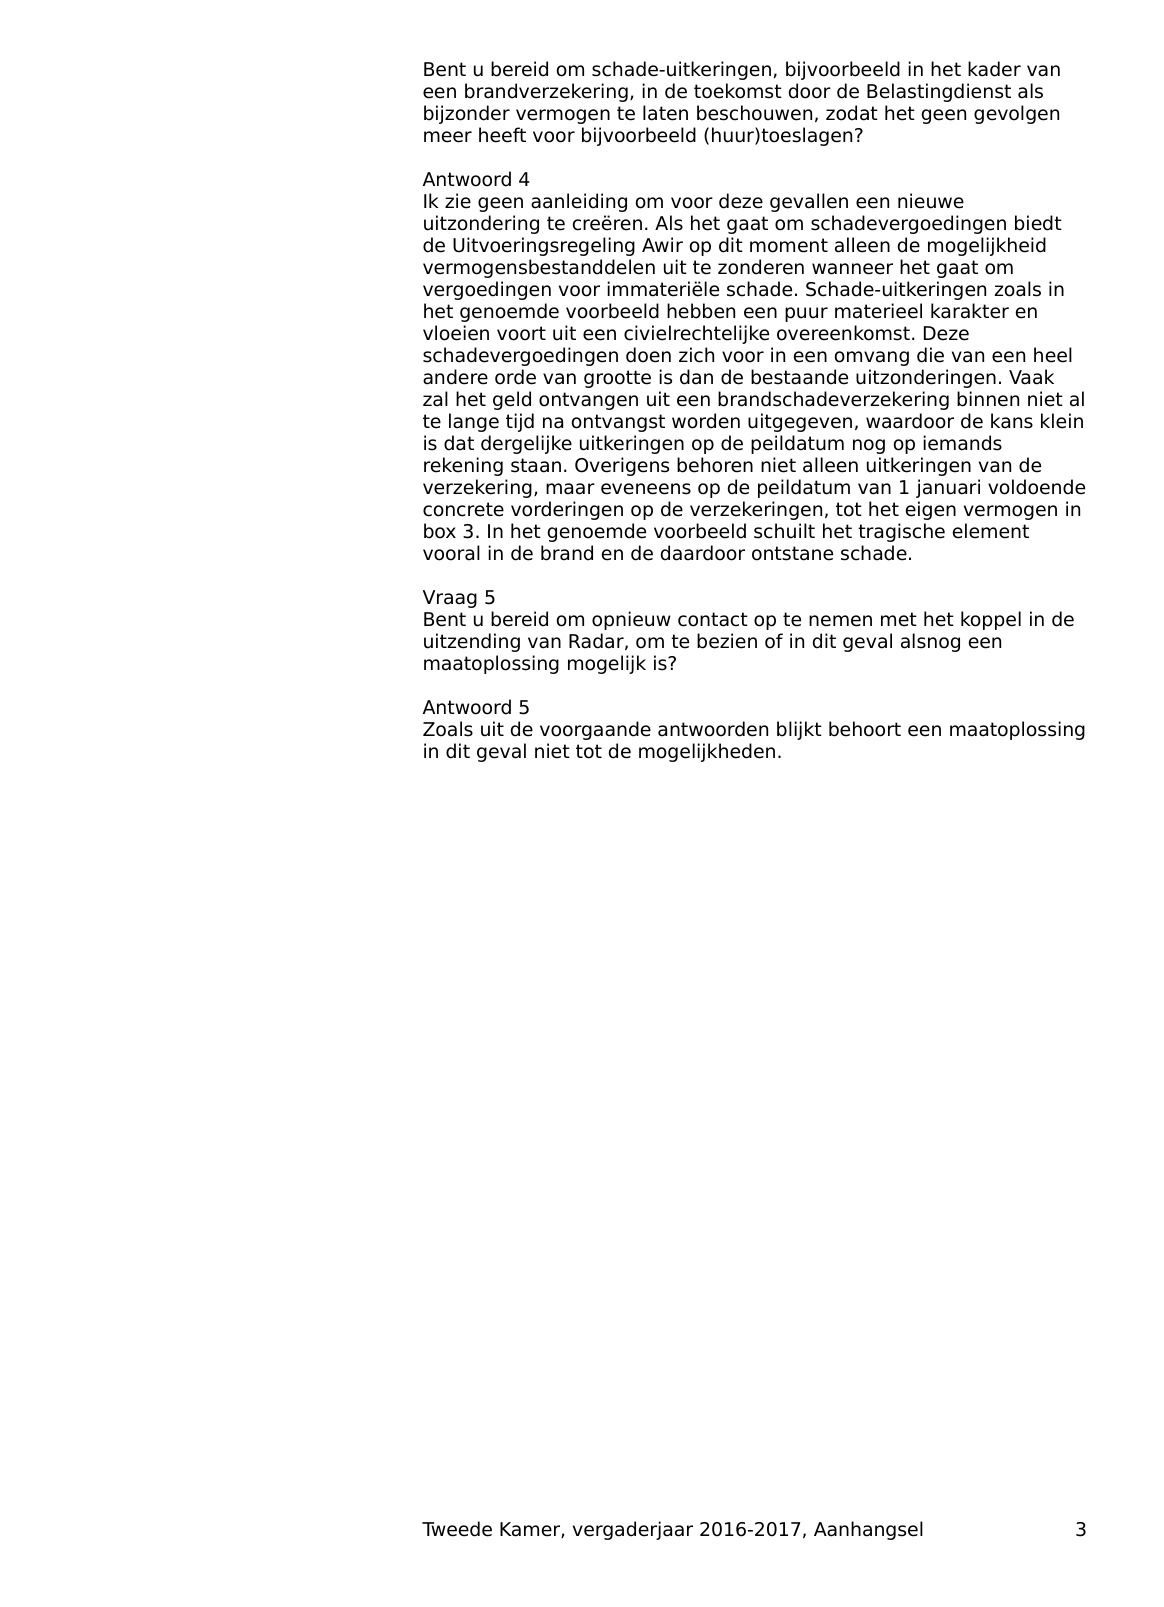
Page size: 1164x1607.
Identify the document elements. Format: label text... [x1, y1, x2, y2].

text Antwoord 5 [422, 697, 1087, 719]
text Bent u bereid om opnieuw contact op te nemen met het koppel in de uitzending van Radar, om te bezien of in dit geval alsnog een maatoplossing mogelijk is? [422, 609, 1087, 675]
text Ik zie geen aanleiding om voor deze gevallen een nieuwe uitzondering te creëren. Als het gaat om schadevergoedingen biedt de Uitvoeringsregeling Awir op dit moment alleen de mogelijkheid vermogensbestanddelen uit te zonderen wanneer het gaat om vergoedingen voor immateriële schade. Schade-uitkeringen zoals in het genoemde voorbeeld hebben een puur materieel karakter en vloeien voort uit een civielrechtelijke overeenkomst. Deze schadevergoedingen doen zich voor in een omvang die van een heel andere orde van grootte is dan de bestaande uitzonderingen. Vaak zal het geld ontvangen uit een brandschadeverzekering binnen niet al te lange tijd na ontvangst worden uitgegeven, waardoor de kans klein is dat dergelijke uitkeringen op de peildatum nog op iemands rekening staan. Overigens behoren niet alleen uitkeringen van de verzekering, maar eveneens op de peildatum van 1 januari voldoende concrete vorderingen op de verzekeringen, tot het eigen vermogen in box 3. In het genoemde voorbeeld schuilt het tragische element vooral in de brand en de daardoor ontstane schade. [422, 191, 1087, 565]
text Vraag 5 [422, 587, 1087, 609]
text Bent u bereid om schade-uitkeringen, bijvoorbeeld in het kader van een brandverzekering, in de toekomst door de Belastingdienst als bijzonder vermogen te laten beschouwen, zodat het geen gevolgen meer heeft voor bijvoorbeeld (huur)toeslagen? [422, 59, 1087, 147]
text Zoals uit de voorgaande antwoorden blijkt behoort een maatoplossing in dit geval niet tot de mogelijkheden. [422, 719, 1087, 763]
text Antwoord 4 [422, 169, 1087, 191]
